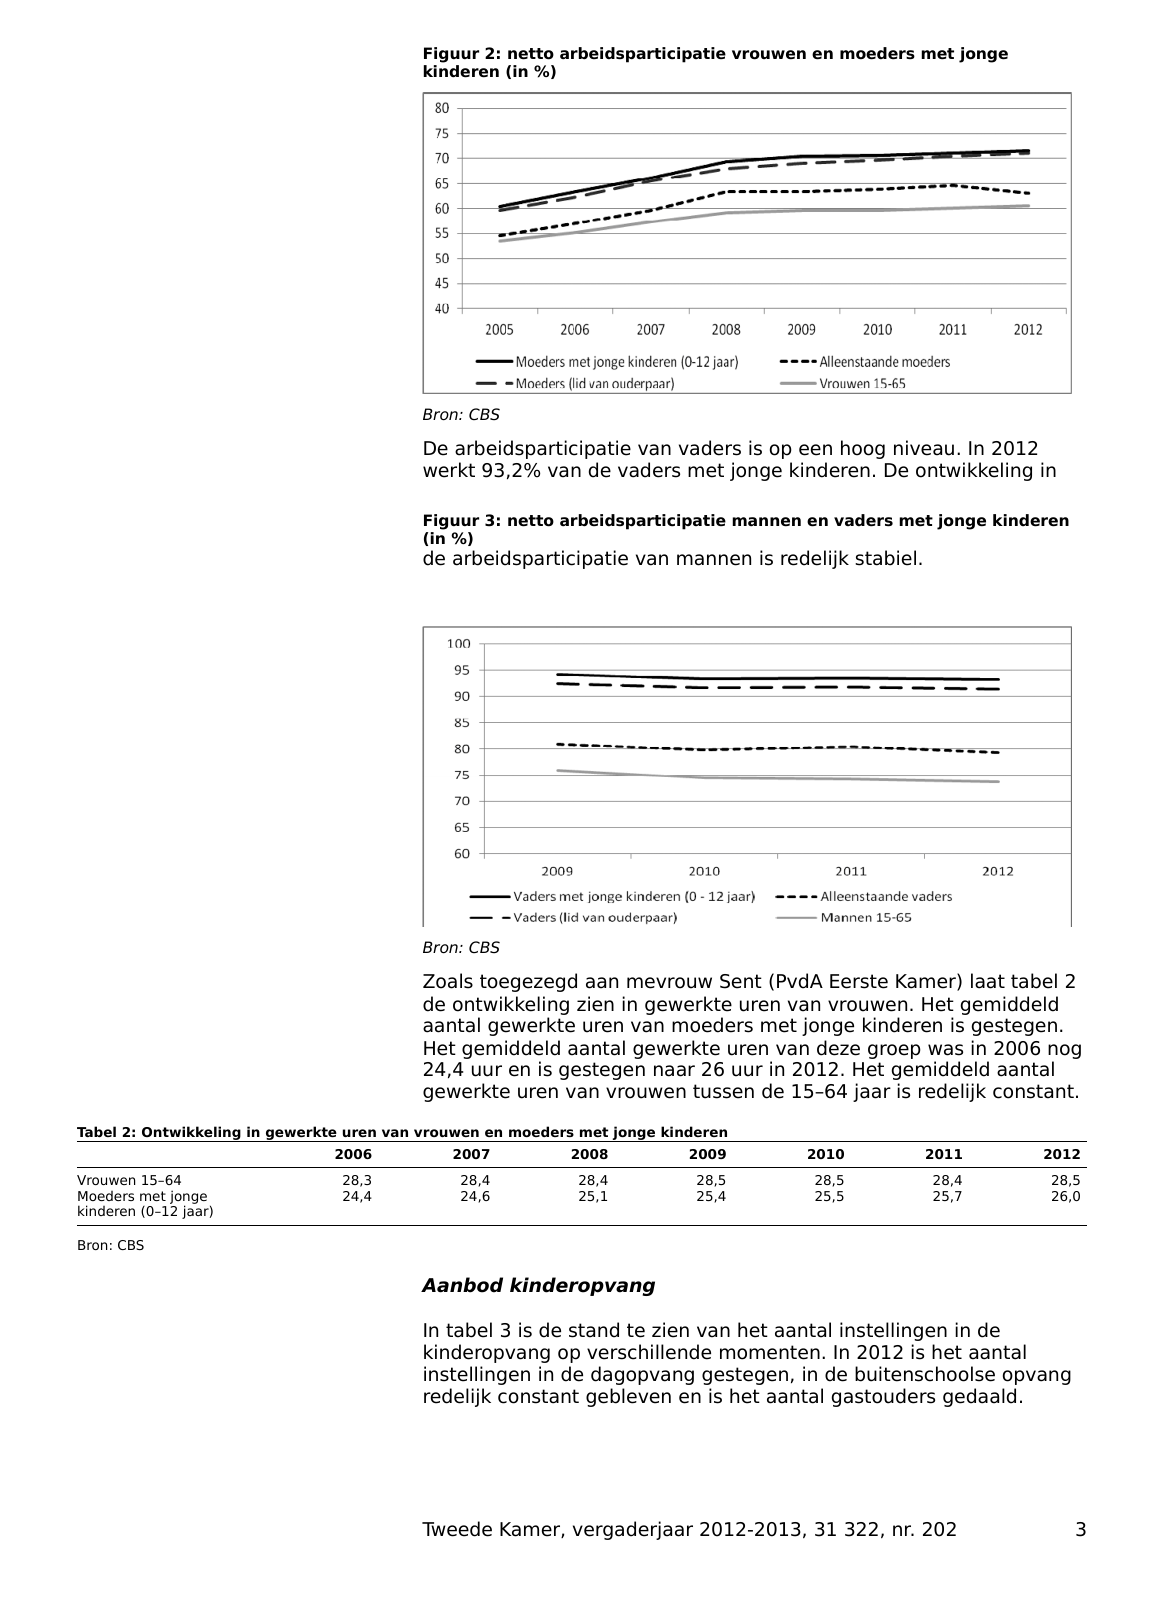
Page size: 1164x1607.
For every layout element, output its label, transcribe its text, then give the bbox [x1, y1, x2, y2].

text Figuur 2: netto arbeidsparticipatie vrouwen en moeders met jonge kinderen (in %) [422, 45, 1072, 81]
table_cell 28,5 [732, 1168, 850, 1188]
table_cell Vrouwen 15–64 [77, 1168, 260, 1188]
table_cell 2011 [850, 1142, 968, 1167]
picture [422, 626, 1072, 927]
table_cell 24,6 [378, 1189, 496, 1225]
picture [422, 92, 1072, 394]
subtitle Aanbod kinderopvang [422, 1275, 1087, 1297]
table_header Tabel 2: Ontwikkeling in gewerkte uren van vrouwen en moeders met jonge kinderen [77, 1125, 1087, 1141]
table_cell 26,0 [969, 1189, 1087, 1225]
table_cell 25,5 [732, 1189, 850, 1225]
table_cell 28,5 [969, 1168, 1087, 1188]
text Bron: CBS [422, 939, 1072, 957]
table_cell Moeders met jonge kinderen (0–12 jaar) [77, 1189, 260, 1225]
table_cell 28,5 [614, 1168, 732, 1188]
table_cell 24,4 [260, 1189, 378, 1225]
table_cell 28,4 [378, 1168, 496, 1188]
table_cell 25,1 [496, 1189, 614, 1225]
table_cell 2009 [614, 1142, 732, 1167]
table_cell 28,4 [496, 1168, 614, 1188]
text Bron: CBS [422, 406, 1072, 424]
table_cell 2010 [732, 1142, 850, 1167]
table_cell [77, 1142, 260, 1167]
table_cell 25,7 [850, 1189, 968, 1225]
table_cell 28,3 [260, 1168, 378, 1188]
table_cell 2007 [378, 1142, 496, 1167]
text De arbeidsparticipatie van vaders is op een hoog niveau. In 2012 werkt 93,2% van de vaders met jonge kinderen. De ontwikkeling in de arbeidsparticipatie van mannen is redelijk stabiel. [422, 438, 1087, 570]
text Figuur 3: netto arbeidsparticipatie mannen en vaders met jonge kinderen (in %) [422, 512, 1072, 548]
table_cell 2008 [496, 1142, 614, 1167]
table_cell 28,4 [850, 1168, 968, 1188]
text In tabel 3 is de stand te zien van het aantal instellingen in de kinderopvang op verschillende momenten. In 2012 is het aantal instellingen in de dagopvang gestegen, in de buitenschoolse opvang redelijk constant gebleven en is het aantal gastouders gedaald. [422, 1319, 1087, 1407]
text Zoals toegezegd aan mevrouw Sent (PvdA Eerste Kamer) laat tabel 2 de ontwikkeling zien in gewerkte uren van vrouwen. Het gemiddeld aantal gewerkte uren van moeders met jonge kinderen is gestegen. Het gemiddeld aantal gewerkte uren van deze groep was in 2006 nog 24,4 uur en is gestegen naar 26 uur in 2012. Het gemiddeld aantal gewerkte uren van vrouwen tussen de 15–64 jaar is redelijk constant. [422, 971, 1087, 1103]
table_cell 2012 [969, 1142, 1087, 1167]
table_cell 2006 [260, 1142, 378, 1167]
table_cell 25,4 [614, 1189, 732, 1225]
table_cell Bron: CBS [77, 1226, 1087, 1253]
